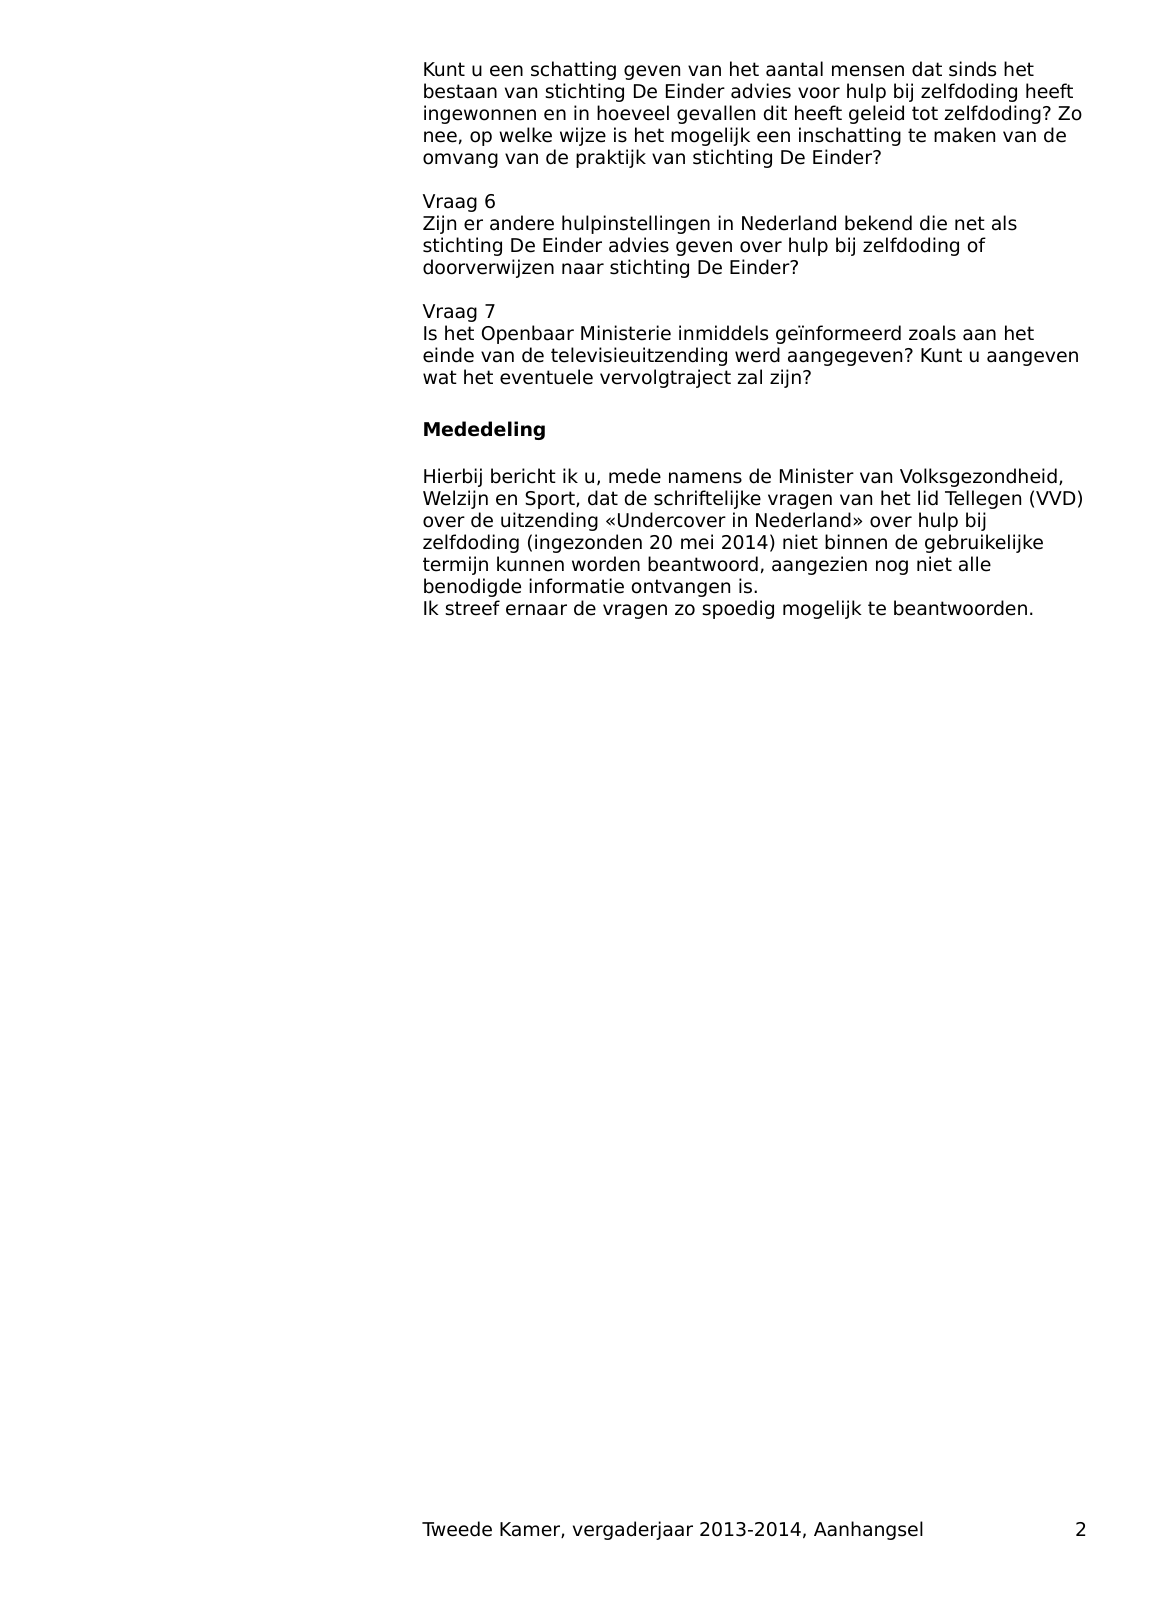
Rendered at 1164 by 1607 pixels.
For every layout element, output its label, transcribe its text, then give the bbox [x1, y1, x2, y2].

text Kunt u een schatting geven van het aantal mensen dat sinds het bestaan van stichting De Einder advies voor hulp bij zelfdoding heeft ingewonnen en in hoeveel gevallen dit heeft geleid tot zelfdoding? Zo nee, op welke wijze is het mogelijk een inschatting te maken van de omvang van de praktijk van stichting De Einder? [422, 59, 1087, 169]
text Zijn er andere hulpinstellingen in Nederland bekend die net als stichting De Einder advies geven over hulp bij zelfdoding of doorverwijzen naar stichting De Einder? [422, 213, 1087, 279]
text Vraag 7 [422, 301, 1087, 323]
text Ik streef ernaar de vragen zo spoedig mogelijk te beantwoorden. [422, 598, 1087, 620]
text Hierbij bericht ik u, mede namens de Minister van Volksgezondheid, Welzijn en Sport, dat de schriftelijke vragen van het lid Tellegen (VVD) over de uitzending «Undercover in Nederland» over hulp bij zelfdoding (ingezonden 20 mei 2014) niet binnen de gebruikelijke termijn kunnen worden beantwoord, aangezien nog niet alle benodigde informatie ontvangen is. [422, 466, 1087, 598]
subtitle Mededeling [422, 419, 1087, 441]
text Is het Openbaar Ministerie inmiddels geïnformeerd zoals aan het einde van de televisieuitzending werd aangegeven? Kunt u aangeven wat het eventuele vervolgtraject zal zijn? [422, 323, 1087, 389]
text Vraag 6 [422, 191, 1087, 213]
